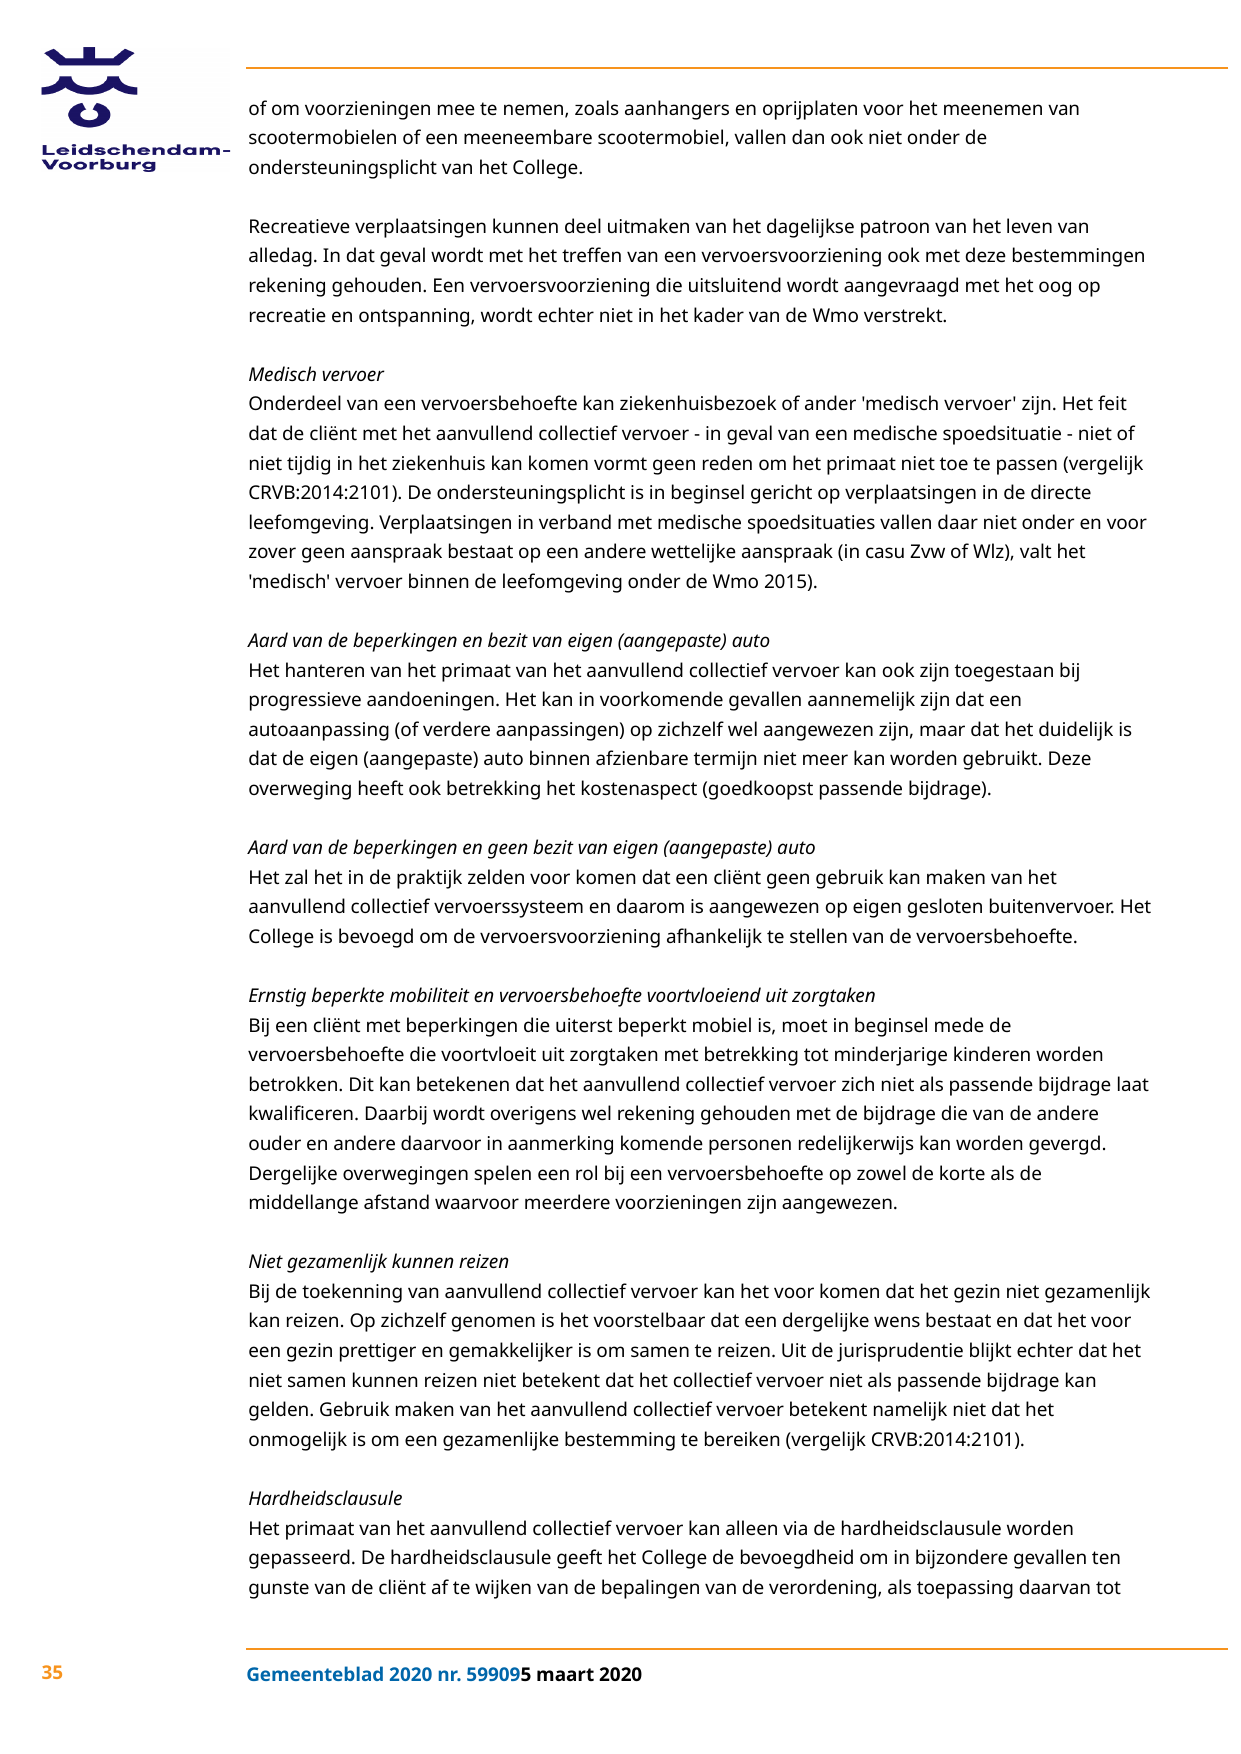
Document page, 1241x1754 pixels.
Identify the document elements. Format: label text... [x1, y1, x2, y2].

text Bij een cliënt met beperkingen die uiterst beperkt mobiel is, moet in beginsel mede de vervoersbehoefte die voortvloeit uit zorgtaken met betrekking tot minderjarige kinderen worden betrokken. Dit kan betekenen dat het aanvullend collectief vervoer zich niet als passende bijdrage laat kwalificeren. Daarbij wordt overigens wel rekening gehouden met de bijdrage die van de andere ouder en andere daarvoor in aanmerking komende personen redelijkerwijs kan worden gevergd. Dergelijke overwegingen spelen een rol bij een vervoersbehoefte op zowel de korte als de middellange afstand waarvoor meerdere voorzieningen zijn aangewezen. [248, 1012, 1152, 1215]
text Aard van de beperkingen en bezit van eigen (aangepaste) auto [248, 627, 1152, 653]
text Ernstig beperkte mobiliteit en vervoersbehoefte voortvloeiend uit zorgtaken [248, 982, 1152, 1008]
text Het zal het in de praktijk zelden voor komen dat een cliënt geen gebruik kan maken van het aanvullend collectief vervoerssysteem en daarom is aangewezen op eigen gesloten buitenvervoer. Het College is bevoegd om de vervoersvoorziening afhankelijk te stellen van de vervoersbehoefte. [248, 864, 1152, 949]
text Bij de toekenning van aanvullend collectief vervoer kan het voor komen dat het gezin niet gezamenlijk kan reizen. Op zichzelf genomen is het voorstelbaar dat een dergelijke wens bestaat en dat het voor een gezin prettiger en gemakkelijker is om samen te reizen. Uit de jurisprudentie blijkt echter dat het niet samen kunnen reizen niet betekent dat het collectief vervoer niet als passende bijdrage kan gelden. Gebruik maken van het aanvullend collectief vervoer betekent namelijk niet dat het onmogelijk is om een gezamenlijke bestemming te bereiken (vergelijk CRVB:2014:2101). [248, 1278, 1152, 1452]
text Recreatieve verplaatsingen kunnen deel uitmaken van het dagelijkse patroon van het leven van alledag. In dat geval wordt met het treffen van een vervoersvoorziening ook met deze bestemmingen rekening gehouden. Een vervoersvoorziening die uitsluitend wordt aangevraagd met het oog op recreatie en ontspanning, wordt echter niet in het kader van de Wmo verstrekt. [248, 213, 1152, 328]
text of om voorzieningen mee te nemen, zoals aanhangers en oprijplaten voor het meenemen van scootermobielen of een meeneembare scootermobiel, vallen dan ook niet onder de ondersteuningsplicht van het College. [248, 95, 1152, 180]
text Het primaat van het aanvullend collectief vervoer kan alleen via de hardheidsclausule worden gepasseerd. De hardheidsclausule geeft het College de bevoegdheid om in bijzondere gevallen ten gunste van de cliënt af te wijken van de bepalingen van de verordening, als toepassing daarvan tot [248, 1515, 1152, 1600]
text Het hanteren van het primaat van het aanvullend collectief vervoer kan ook zijn toegestaan bij progressieve aandoeningen. Het kan in voorkomende gevallen aannemelijk zijn dat een autoaanpassing (of verdere aanpassingen) op zichzelf wel aangewezen zijn, maar dat het duidelijk is dat de eigen (aangepaste) auto binnen afzienbare termijn niet meer kan worden gebruikt. Deze overweging heeft ook betrekking het kostenaspect (goedkoopst passende bijdrage). [248, 657, 1152, 801]
text Aard van de beperkingen en geen bezit van eigen (aangepaste) auto [248, 834, 1152, 860]
text Hardheidsclausule [248, 1485, 1152, 1511]
text Niet gezamenlijk kunnen reizen [248, 1248, 1152, 1274]
text Medisch vervoer [248, 361, 1152, 387]
text Onderdeel van een vervoersbehoefte kan ziekenhuisbezoek of ander 'medisch vervoer' zijn. Het feit dat de cliënt met het aanvullend collectief vervoer - in geval van een medische spoedsituatie - niet of niet tijdig in het ziekenhuis kan komen vormt geen reden om het primaat niet toe te passen (vergelijk CRVB:2014:2101). De ondersteuningsplicht is in beginsel gericht op verplaatsingen in de directe leefomgeving. Verplaatsingen in verband met medische spoedsituaties vallen daar niet onder en voor zover geen aanspraak bestaat op een andere wettelijke aanspraak (in casu Zvw of Wlz), valt het 'medisch' vervoer binnen de leefomgeving onder de Wmo 2015). [248, 391, 1152, 594]
picture [41, 47, 231, 172]
